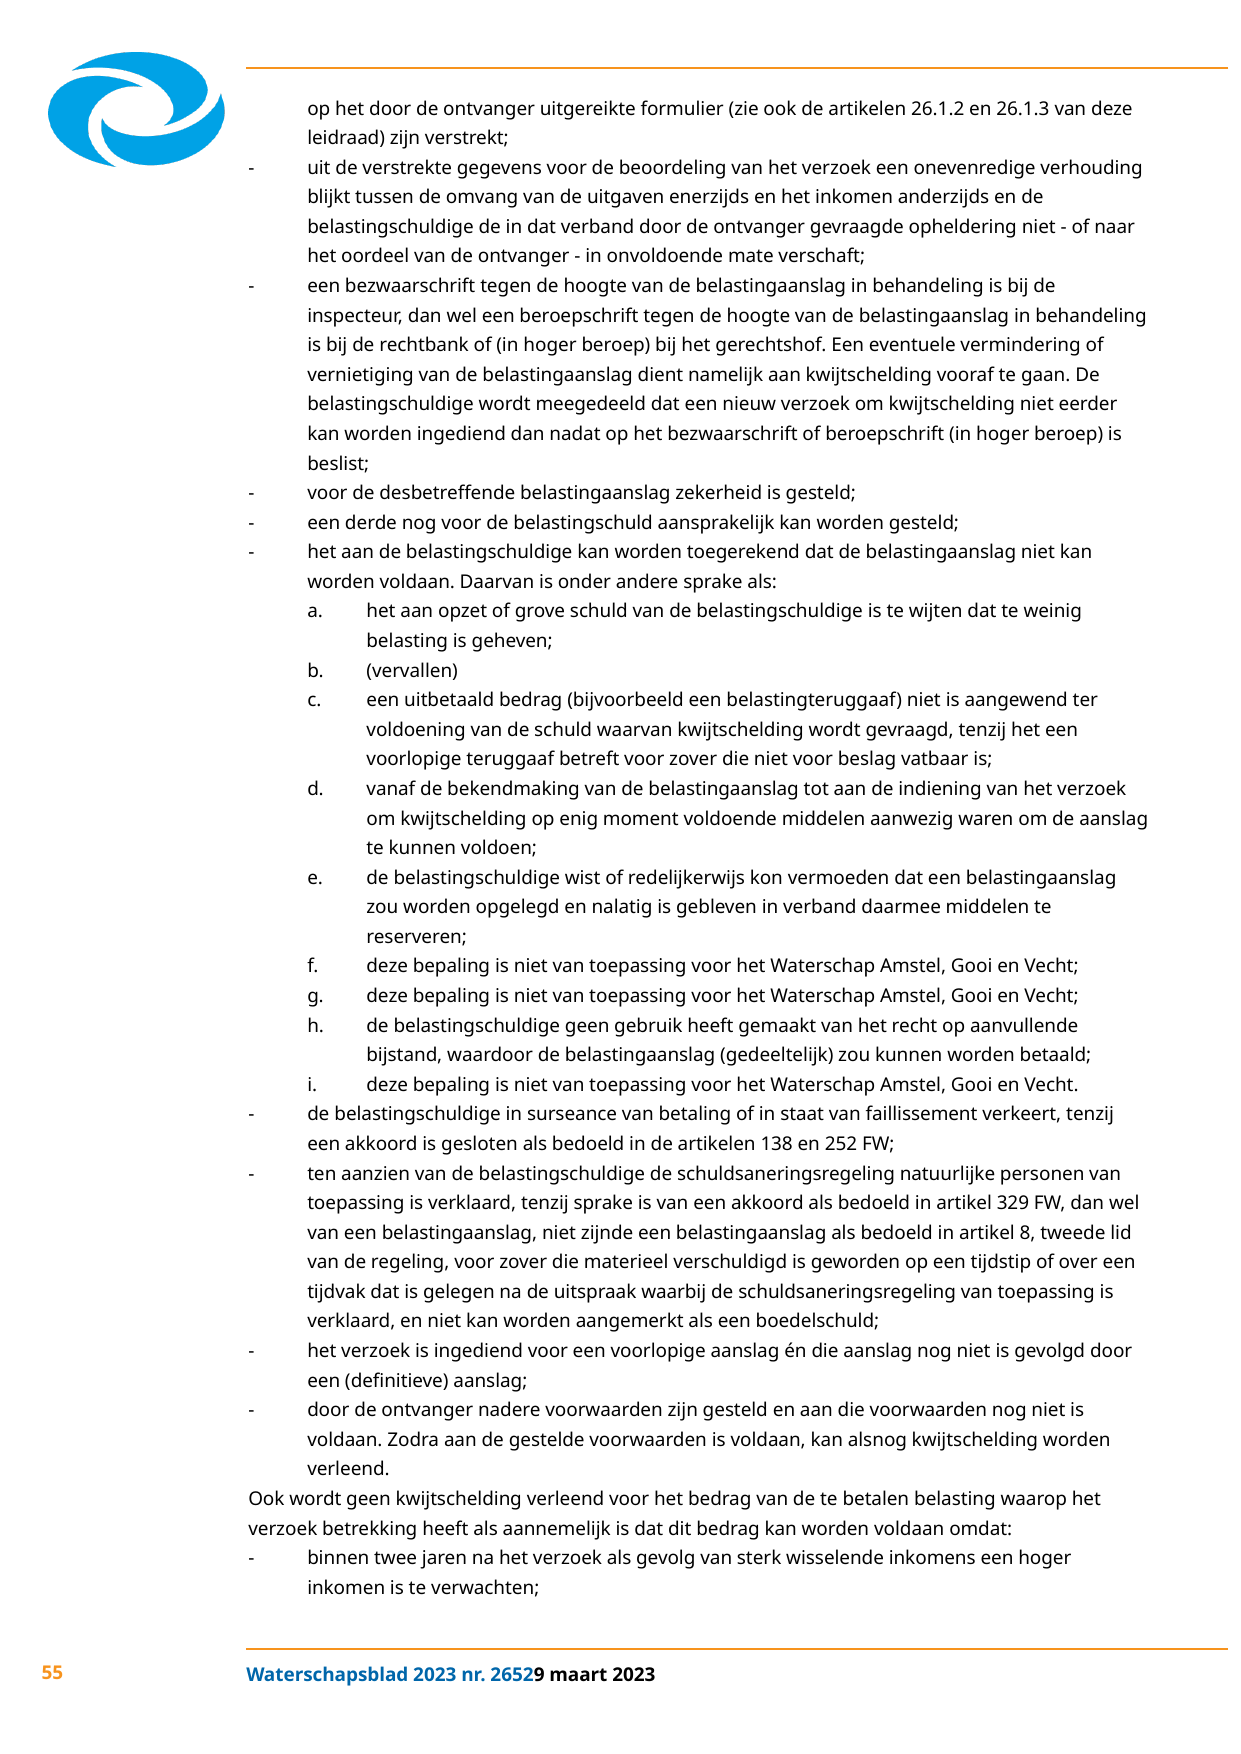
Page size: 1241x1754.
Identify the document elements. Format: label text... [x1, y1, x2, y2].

list uit de verstrekte gegevens voor de beoordeling van het verzoek een onevenredige verhouding blijkt tussen de omvang van de uitgaven enerzijds en het inkomen anderzijds en de belastingschuldige de in dat verband door de ontvanger gevraagde opheldering niet - of naar het oordeel van de ontvanger - in onvoldoende mate verschaft; [248, 154, 1152, 268]
list deze bepaling is niet van toepassing voor het Waterschap Amstel, Gooi en Vecht; [307, 953, 1152, 978]
list vanaf de bekendmaking van de belastingaanslag tot aan de indiening van het verzoek om kwijtschelding op enig moment voldoende middelen aanwezig waren om de aanslag te kunnen voldoen; [307, 775, 1152, 860]
list een bezwaarschrift tegen de hoogte van de belastingaanslag in behandeling is bij de inspecteur, dan wel een beroepschrift tegen de hoogte van de belastingaanslag in behandeling is bij de rechtbank of (in hoger beroep) bij het gerechtshof. Een eventuele vermindering of vernietiging van de belastingaanslag dient namelijk aan kwijtschelding vooraf te gaan. De belastingschuldige wordt meegedeeld dat een nieuw verzoek om kwijtschelding niet eerder kan worden ingediend dan nadat op het bezwaarschrift of beroepschrift (in hoger beroep) is beslist; [248, 272, 1152, 476]
list deze bepaling is niet van toepassing voor het Waterschap Amstel, Gooi en Vecht; [307, 982, 1152, 1008]
list het verzoek is ingediend voor een voorlopige aanslag én die aanslag nog niet is gevolgd door een (definitieve) aanslag; [248, 1337, 1152, 1393]
list het aan opzet of grove schuld van de belastingschuldige is te wijten dat te weinig belasting is geheven; [307, 598, 1152, 653]
picture [41, 47, 231, 172]
list (vervallen) [307, 657, 1152, 683]
text Ook wordt geen kwijtschelding verleend voor het bedrag van de te betalen belasting waarop het verzoek betrekking heeft als aannemelijk is dat dit bedrag kan worden voldaan omdat: [248, 1485, 1152, 1541]
list de belastingschuldige geen gebruik heeft gemaakt van het recht op aanvullende bijstand, waardoor de belastingaanslag (gedeeltelijk) zou kunnen worden betaald; [307, 1012, 1152, 1067]
list de belastingschuldige in surseance van betaling of in staat van faillissement verkeert, tenzij een akkoord is gesloten als bedoeld in de artikelen 138 en 252 FW; [248, 1101, 1152, 1156]
list de belastingschuldige wist of redelijkerwijs kon vermoeden dat een belastingaanslag zou worden opgelegd en nalatig is gebleven in verband daarmee middelen te reserveren; [307, 864, 1152, 949]
list ten aanzien van de belastingschuldige de schuldsaneringsregeling natuurlijke personen van toepassing is verklaard, tenzij sprake is van een akkoord als bedoeld in artikel 329 FW, dan wel van een belastingaanslag, niet zijnde een belastingaanslag als bedoeld in artikel 8, tweede lid van de regeling, voor zover die materieel verschuldigd is geworden op een tijdstip of over een tijdvak dat is gelegen na de uitspraak waarbij de schuldsaneringsregeling van toepassing is verklaard, en niet kan worden aangemerkt als een boedelschuld; [248, 1160, 1152, 1333]
list op het door de ontvanger uitgereikte formulier (zie ook de artikelen 26.1.2 en 26.1.3 van deze leidraad) zijn verstrekt; [248, 95, 1152, 150]
list een derde nog voor de belastingschuld aansprakelijk kan worden gesteld; [248, 509, 1152, 535]
list een uitbetaald bedrag (bijvoorbeeld een belastingteruggaaf) niet is aangewend ter voldoening van de schuld waarvan kwijtschelding wordt gevraagd, tenzij het een voorlopige teruggaaf betreft voor zover die niet voor beslag vatbaar is; [307, 686, 1152, 771]
list voor de desbetreffende belastingaanslag zekerheid is gesteld; [248, 479, 1152, 505]
list deze bepaling is niet van toepassing voor het Waterschap Amstel, Gooi en Vecht. [307, 1071, 1152, 1097]
list binnen twee jaren na het verzoek als gevolg van sterk wisselende inkomens een hoger inkomen is te verwachten; [248, 1544, 1152, 1600]
list door de ontvanger nadere voorwaarden zijn gesteld en aan die voorwaarden nog niet is voldaan. Zodra aan de gestelde voorwaarden is voldaan, kan alsnog kwijtschelding worden verleend. [248, 1396, 1152, 1481]
list het aan de belastingschuldige kan worden toegerekend dat de belastingaanslag niet kan worden voldaan. Daarvan is onder andere sprake als: [248, 538, 1152, 594]
